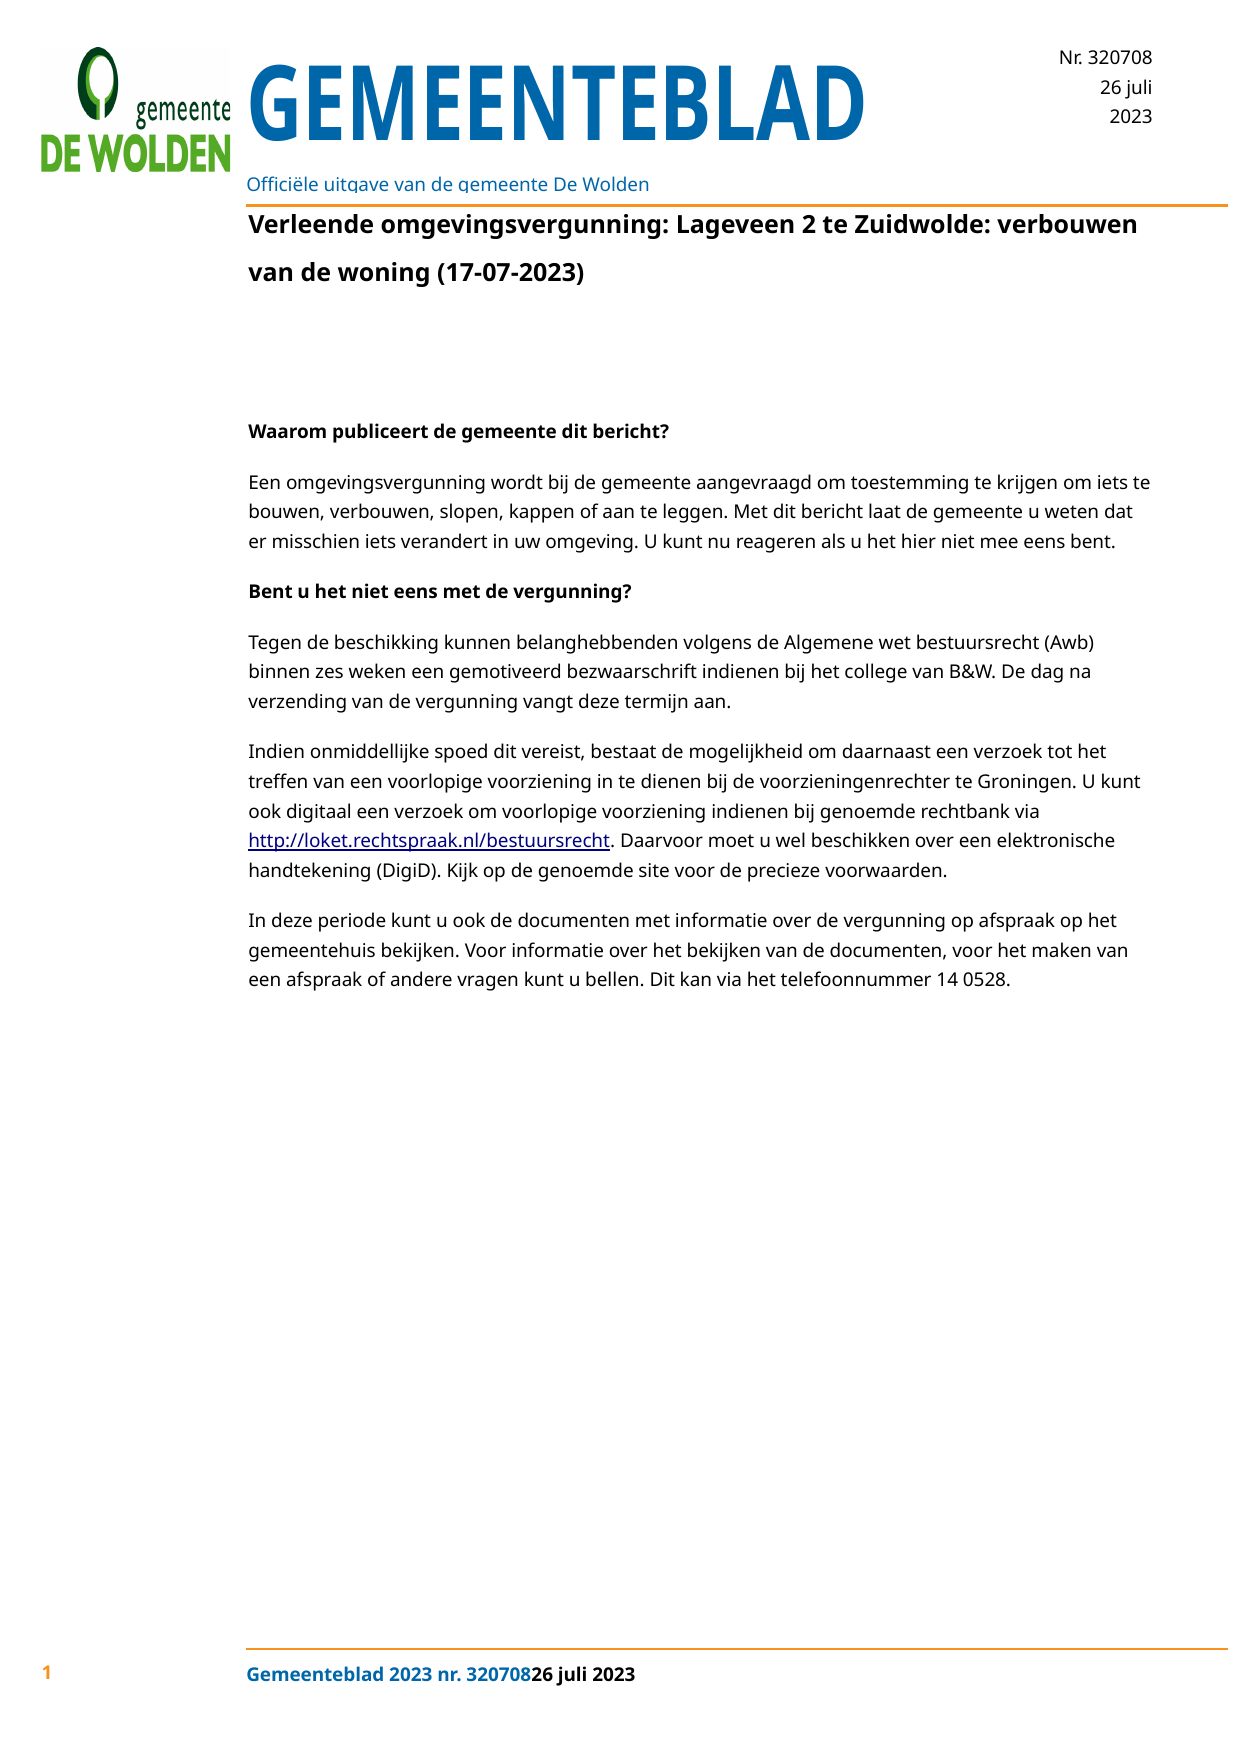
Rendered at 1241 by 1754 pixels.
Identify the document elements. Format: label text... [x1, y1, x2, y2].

text Verleende omgevingsvergunning: Lageveen 2 te Zuidwolde: verbouwen van de woning (17-07-2023) [248, 207, 1152, 288]
text Een omgevingsvergunning wordt bij de gemeente aangevraagd om toestemming te krijgen om iets te bouwen, verbouwen, slopen, kappen of aan te leggen. Met dit bericht laat de gemeente u weten dat er misschien iets verandert in uw omgeving. U kunt nu reageren als u het hier niet mee eens bent. [248, 469, 1152, 554]
text Bent u het niet eens met de vergunning? [248, 579, 1152, 604]
text Tegen de beschikking kunnen belanghebbenden volgens de Algemene wet bestuursrecht (Awb) binnen zes weken een gemotiveerd bezwaarschrift indienen bij het college van B&W. De dag na verzending van de vergunning vangt deze termijn aan. [248, 629, 1152, 714]
text Waarom publiceert de gemeente dit bericht? [248, 419, 1152, 444]
text In deze periode kunt u ook de documenten met informatie over de vergunning op afspraak op het gemeentehuis bekijken. Voor informatie over het bekijken van de documenten, voor het maken van een afspraak of andere vragen kunt u bellen. Dit kan via het telefoonnummer 14 0528. [248, 907, 1152, 992]
picture [41, 47, 231, 172]
text Indien onmiddellijke spoed dit vereist, bestaat de mogelijkheid om daarnaast een verzoek tot het treffen van een voorlopige voorziening in te dienen bij de voorzieningenrechter te Groningen. U kunt ook digitaal een verzoek om voorlopige voorziening indienen bij genoemde rechtbank via http://loket.rechtspraak.nl/bestuursrecht. Daarvoor moet u wel beschikken over een elektronische handtekening (DigiD). Kijk op de genoemde site voor de precieze voorwaarden. [248, 739, 1152, 883]
